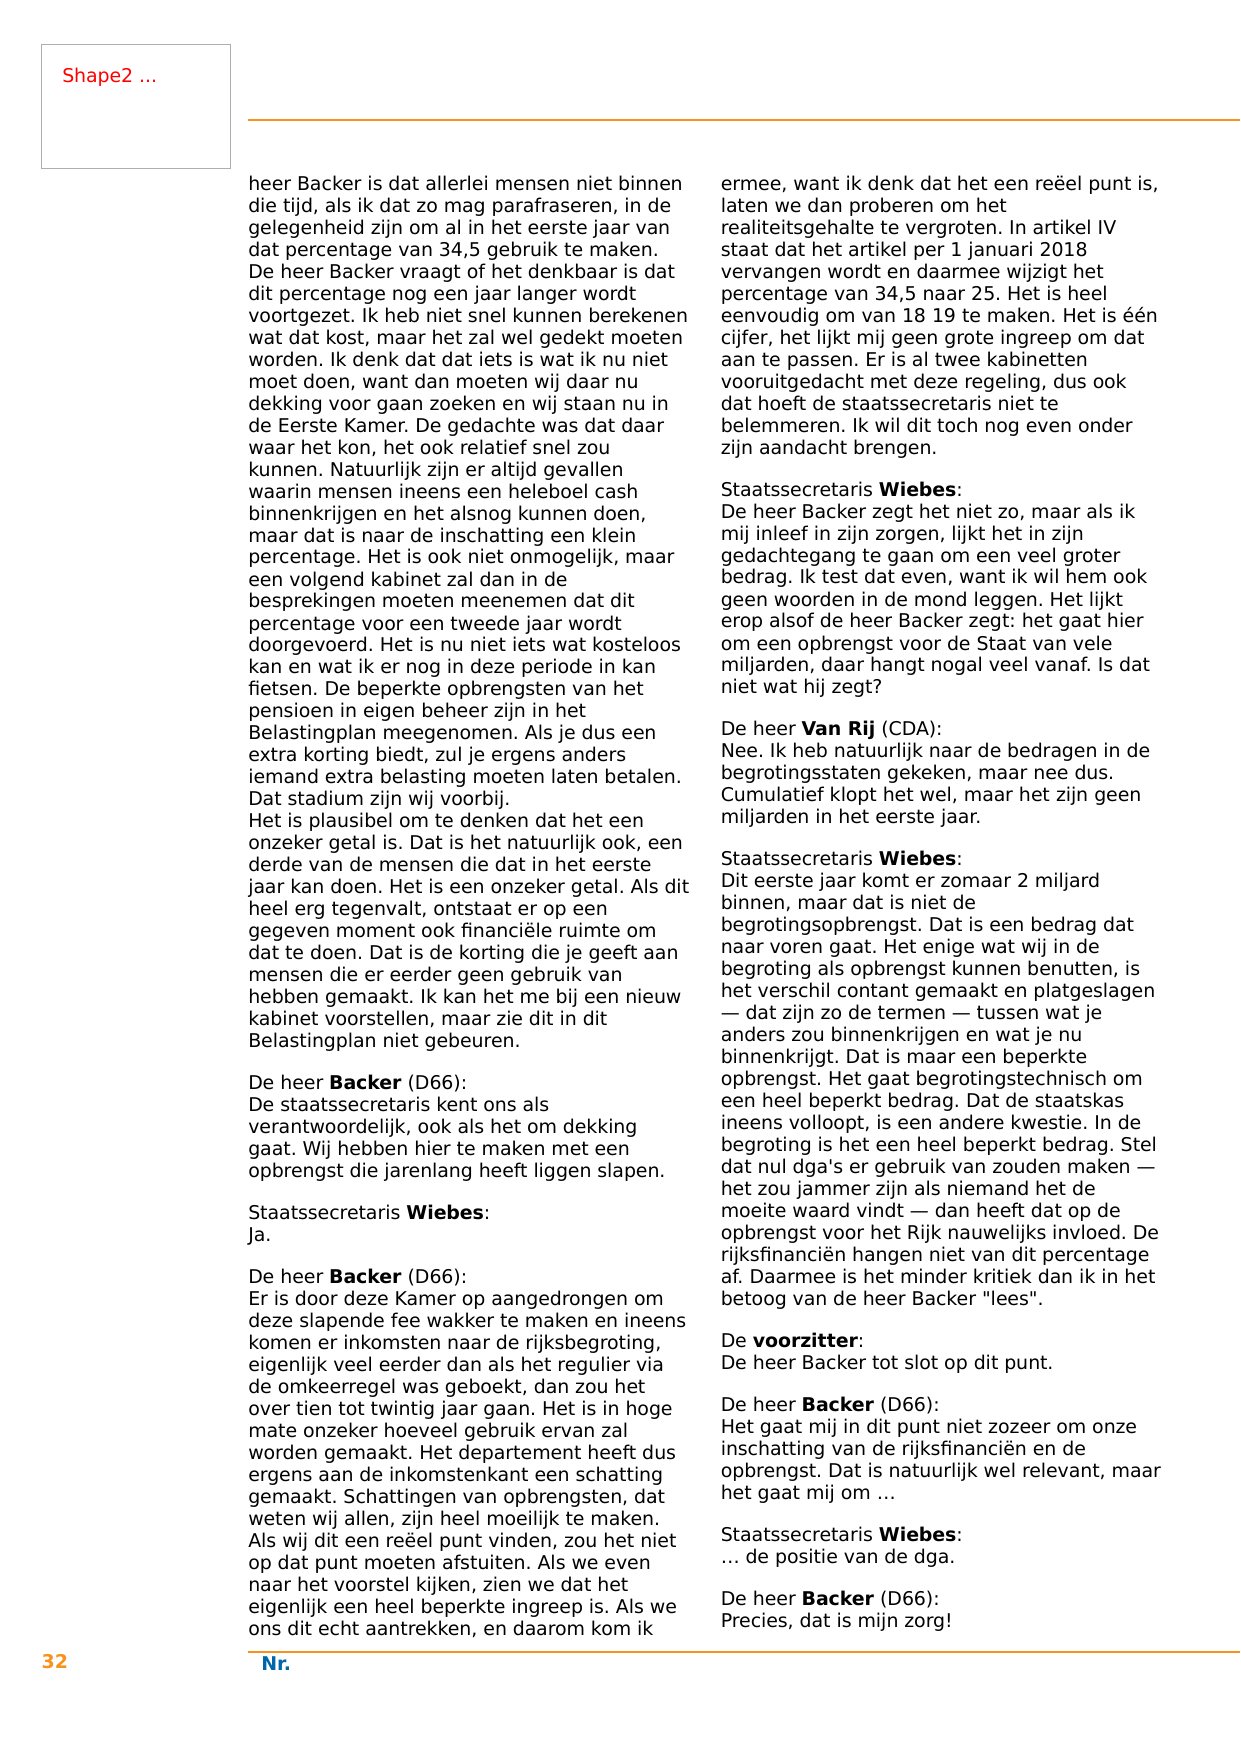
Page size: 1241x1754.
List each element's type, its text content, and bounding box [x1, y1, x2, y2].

text De voorzitter: [721, 1330, 1163, 1352]
text De heer Backer zegt het niet zo, maar als ik mij inleef in zijn zorgen, lijkt het in zijn gedachtegang te gaan om een veel groter bedrag. Ik test dat even, want ik wil hem ook geen woorden in de mond leggen. Het lijkt erop alsof de heer Backer zegt: het gaat hier om een opbrengst voor de Staat van vele miljarden, daar hangt nogal veel vanaf. Is dat niet wat hij zegt? [721, 501, 1163, 698]
text De heer Backer (D66): [721, 1588, 1163, 1609]
text Precies, dat is mijn zorg! [721, 1609, 1163, 1632]
text heer Backer is dat allerlei mensen niet binnen die tijd, als ik dat zo mag parafraseren, in de gelegenheid zijn om al in het eerste jaar van dat percentage van 34,5 gebruik te maken. De heer Backer vraagt of het denkbaar is dat dit percentage nog een jaar langer wordt voortgezet. Ik heb niet snel kunnen berekenen wat dat kost, maar het zal wel gedekt moeten worden. Ik denk dat dat iets is wat ik nu niet moet doen, want dan moeten wij daar nu dekking voor gaan zoeken en wij staan nu in de Eerste Kamer. De gedachte was dat daar waar het kon, het ook relatief snel zou kunnen. Natuurlijk zijn er altijd gevallen waarin mensen ineens een heleboel cash binnenkrijgen en het alsnog kunnen doen, maar dat is naar de inschatting een klein percentage. Het is ook niet onmogelijk, maar een volgend kabinet zal dan in de besprekingen moeten meenemen dat dit percentage voor een tweede jaar wordt doorgevoerd. Het is nu niet iets wat kosteloos kan en wat ik er nog in deze periode in kan fietsen. De beperkte opbrengsten van het pensioen in eigen beheer zijn in het Belastingplan meegenomen. Als je dus een extra korting biedt, zul je ergens anders iemand extra belasting moeten laten betalen. Dat stadium zijn wij voorbij. [248, 173, 691, 810]
text Er is door deze Kamer op aangedrongen om deze slapende fee wakker te maken en ineens komen er inkomsten naar de rijksbegroting, eigenlijk veel eerder dan als het regulier via de omkeerregel was geboekt, dan zou het over tien tot twintig jaar gaan. Het is in hoge mate onzeker hoeveel gebruik ervan zal worden gemaakt. Het departement heeft dus ergens aan de inkomstenkant een schatting gemaakt. Schattingen van opbrengsten, dat weten wij allen, zijn heel moeilijk te maken. Als wij dit een reëel punt vinden, zou het niet op dat punt moeten afstuiten. Als we even naar het voorstel kijken, zien we dat het eigenlijk een heel beperkte ingreep is. Als we ons dit echt aantrekken, en daarom kom ik [248, 1288, 691, 1639]
text Staatssecretaris Wiebes: [248, 1202, 691, 1224]
text Dit eerste jaar komt er zomaar 2 miljard binnen, maar dat is niet de begrotingsopbrengst. Dat is een bedrag dat naar voren gaat. Het enige wat wij in de begroting als opbrengst kunnen benutten, is het verschil contant gemaakt en platgeslagen — dat zijn zo de termen — tussen wat je anders zou binnenkrijgen en wat je nu binnenkrijgt. Dat is maar een beperkte opbrengst. Het gaat begrotingstechnisch om een heel beperkt bedrag. Dat de staatskas ineens volloopt, is een andere kwestie. In de begroting is het een heel beperkt bedrag. Stel dat nul dga's er gebruik van zouden maken — het zou jammer zijn als niemand het de moeite waard vindt — dan heeft dat op de opbrengst voor het Rijk nauwelijks invloed. De rijksfinanciën hangen niet van dit percentage af. Daarmee is het minder kritiek dan ik in het betoog van de heer Backer "lees". [721, 870, 1163, 1310]
text Nee. Ik heb natuurlijk naar de bedragen in de begrotingsstaten gekeken, maar nee dus. Cumulatief klopt het wel, maar het zijn geen miljarden in het eerste jaar. [721, 740, 1163, 828]
text Staatssecretaris Wiebes: [721, 478, 1163, 501]
text Staatssecretaris Wiebes: [721, 1524, 1163, 1546]
text De heer Backer tot slot op dit punt. [721, 1352, 1163, 1374]
text De staatssecretaris kent ons als verantwoordelijk, ook als het om dekking gaat. Wij hebben hier te maken met een opbrengst die jarenlang heeft liggen slapen. [248, 1094, 691, 1182]
text De heer Backer (D66): [248, 1266, 691, 1288]
text Ja. [248, 1224, 691, 1246]
text De heer Backer (D66): [721, 1394, 1163, 1416]
text ermee, want ik denk dat het een reëel punt is, laten we dan proberen om het realiteitsgehalte te vergroten. In artikel IV staat dat het artikel per 1 januari 2018 vervangen wordt en daarmee wijzigt het percentage van 34,5 naar 25. Het is heel eenvoudig om van 18 19 te maken. Het is één cijfer, het lijkt mij geen grote ingreep om dat aan te passen. Er is al twee kabinetten vooruitgedacht met deze regeling, dus ook dat hoeft de staatssecretaris niet te belemmeren. Ik wil dit toch nog even onder zijn aandacht brengen. [721, 173, 1163, 458]
text De heer Backer (D66): [248, 1072, 691, 1094]
text Staatssecretaris Wiebes: [721, 848, 1163, 870]
text … de positie van de dga. [721, 1546, 1163, 1568]
text Het is plausibel om te denken dat het een onzeker getal is. Dat is het natuurlijk ook, een derde van de mensen die dat in het eerste jaar kan doen. Het is een onzeker getal. Als dit heel erg tegenvalt, ontstaat er op een gegeven moment ook financiële ruimte om dat te doen. Dat is de korting die je geeft aan mensen die er eerder geen gebruik van hebben gemaakt. Ik kan het me bij een nieuw kabinet voorstellen, maar zie dit in dit Belastingplan niet gebeuren. [248, 810, 691, 1052]
text Het gaat mij in dit punt niet zozeer om onze inschatting van de rijksfinanciën en de opbrengst. Dat is natuurlijk wel relevant, maar het gaat mij om … [721, 1416, 1163, 1504]
text De heer Van Rij (CDA): [721, 718, 1163, 740]
